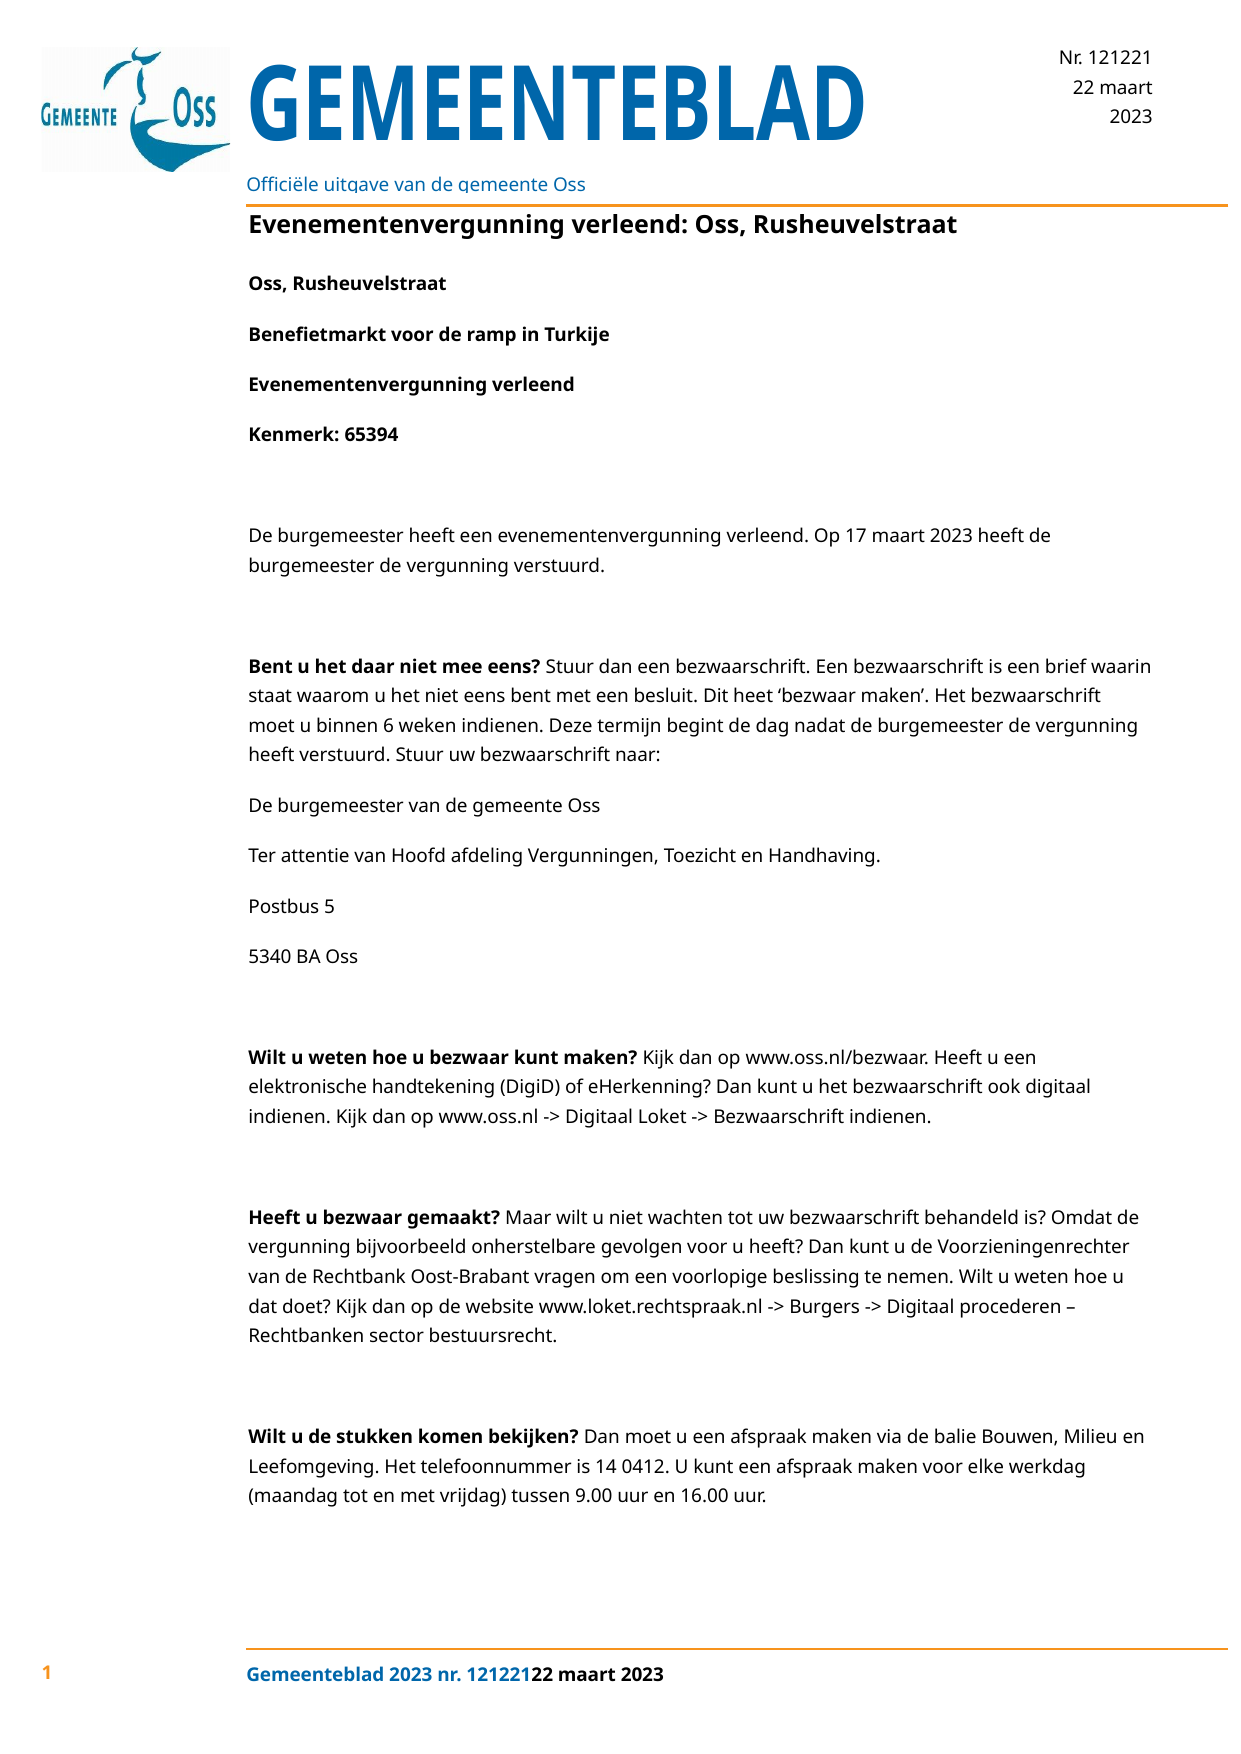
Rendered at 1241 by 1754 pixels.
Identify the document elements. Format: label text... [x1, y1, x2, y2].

text Kenmerk: 65394 [248, 422, 1152, 447]
text Oss, Rusheuvelstraat [248, 270, 1152, 296]
text Heeft u bezwaar gemaakt? Maar wilt u niet wachten tot uw bezwaarschrift behandeld is? Omdat de vergunning bijvoorbeeld onherstelbare gevolgen voor u heeft? Dan kunt u de Voorzieningenrechter van de Rechtbank Oost-Brabant vragen om een voorlopige beslissing te nemen. Wilt u weten hoe u dat doet? Kijk dan op de website www.loket.rechtspraak.nl -> Burgers -> Digitaal procederen – Rechtbanken sector bestuursrecht. [248, 1204, 1152, 1348]
text Wilt u weten hoe u bezwaar kunt maken? Kijk dan op www.oss.nl/bezwaar. Heeft u een elektronische handtekening (DigiD) of eHerkenning? Dan kunt u het bezwaarschrift ook digitaal indienen. Kijk dan op www.oss.nl -> Digitaal Loket -> Bezwaarschrift indienen. [248, 1044, 1152, 1129]
text 5340 BA Oss [248, 943, 1152, 969]
text Bent u het daar niet mee eens? Stuur dan een bezwaarschrift. Een bezwaarschrift is een brief waarin staat waarom u het niet eens bent met een besluit. Dit heet ‘bezwaar maken’. Het bezwaarschrift moet u binnen 6 weken indienen. Deze termijn begint de dag nadat de burgemeester de vergunning heeft verstuurd. Stuur uw bezwaarschrift naar: [248, 653, 1152, 767]
text Evenementenvergunning verleend [248, 371, 1152, 397]
text Ter attentie van Hoofd afdeling Vergunningen, Toezicht en Handhaving. [248, 842, 1152, 868]
text Postbus 5 [248, 893, 1152, 918]
text Evenementenvergunning verleend: Oss, Rusheuvelstraat [248, 207, 1152, 241]
picture [41, 47, 231, 172]
text Benefietmarkt voor de ramp in Turkije [248, 321, 1152, 346]
text De burgemeester heeft een evenementenvergunning verleend. Op 17 maart 2023 heeft de burgemeester de vergunning verstuurd. [248, 522, 1152, 578]
text Wilt u de stukken komen bekijken? Dan moet u een afspraak maken via de balie Bouwen, Milieu en Leefomgeving. Het telefoonnummer is 14 0412. U kunt een afspraak maken voor elke werkdag (maandag tot en met vrijdag) tussen 9.00 uur en 16.00 uur. [248, 1423, 1152, 1508]
text De burgemeester van de gemeente Oss [248, 792, 1152, 818]
